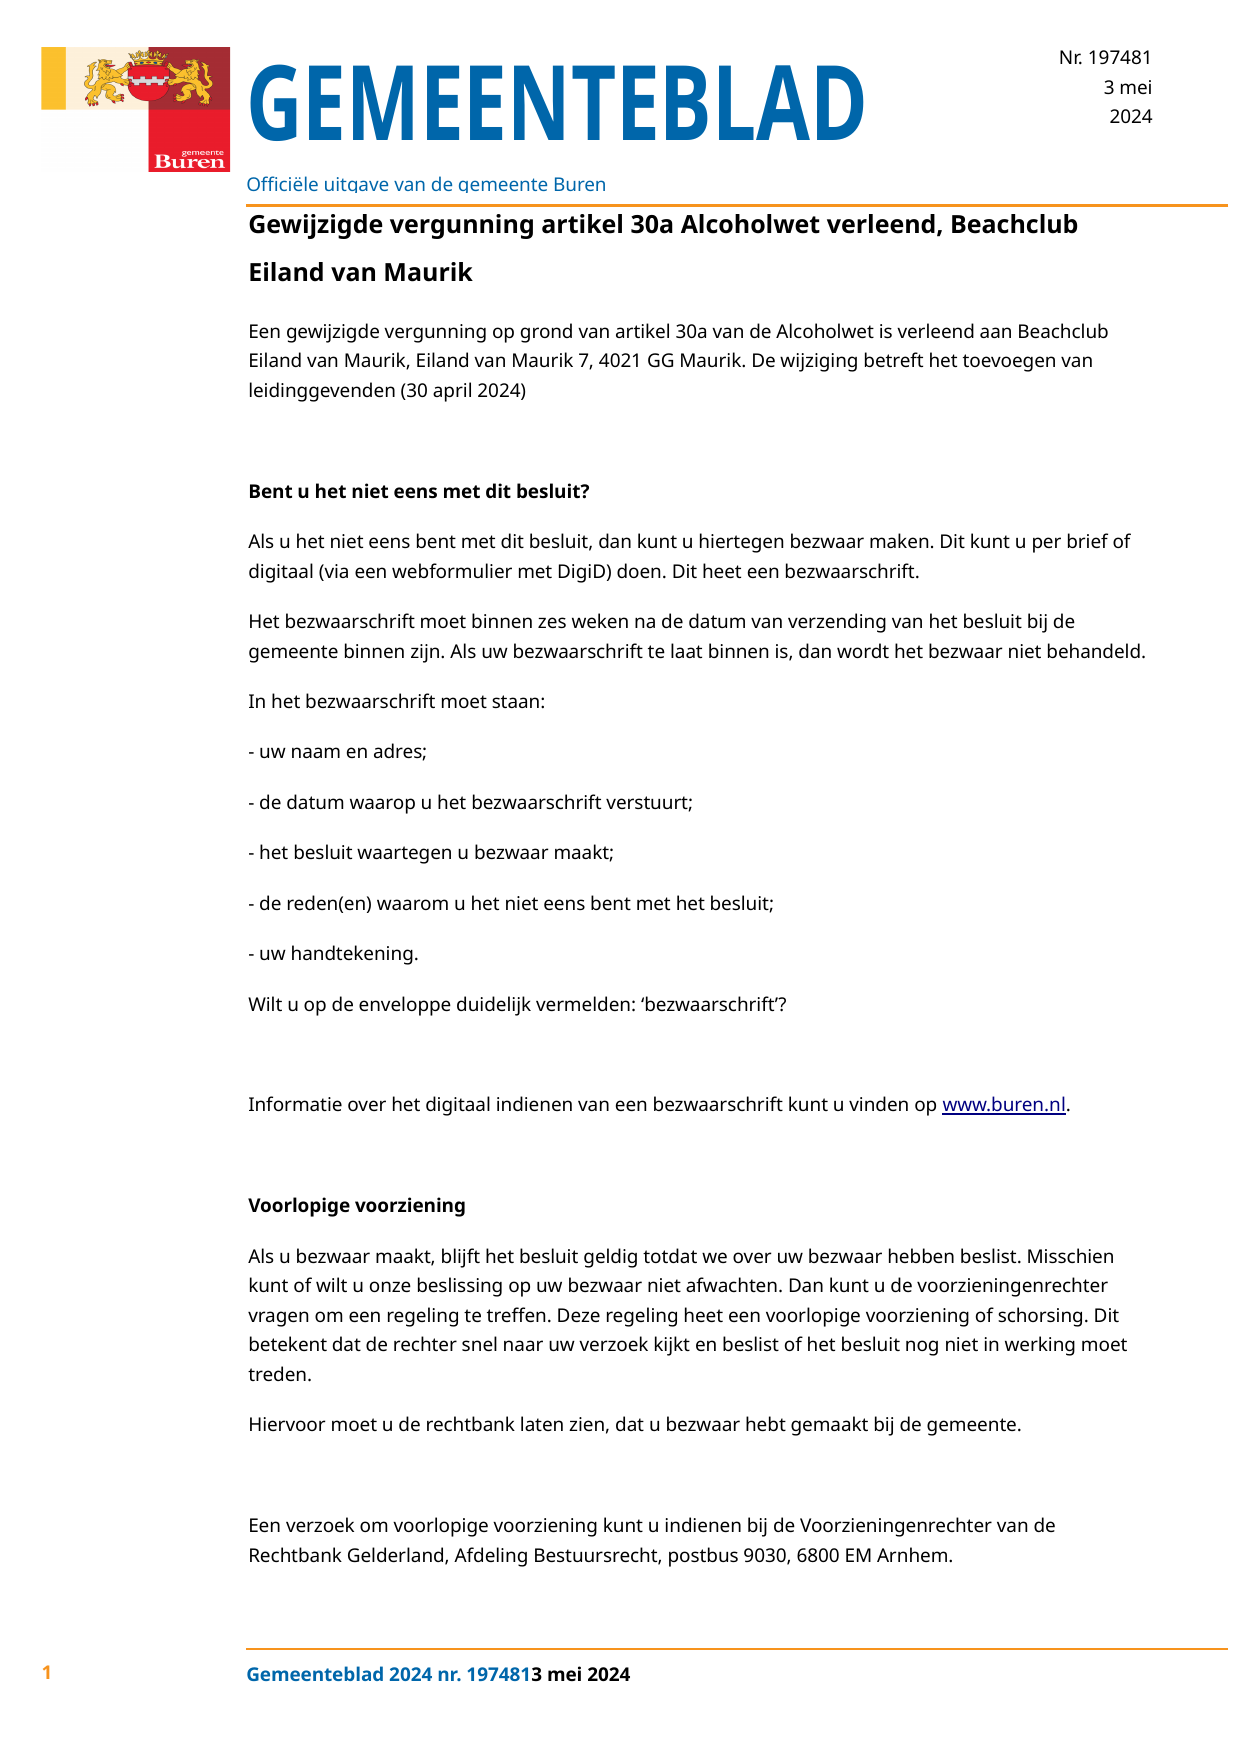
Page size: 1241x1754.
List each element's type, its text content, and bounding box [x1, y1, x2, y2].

text Het bezwaarschrift moet binnen zes weken na de datum van verzending van het besluit bij de gemeente binnen zijn. Als uw bezwaarschrift te laat binnen is, dan wordt het bezwaar niet behandeld. [248, 608, 1152, 664]
text Als u bezwaar maakt, blijft het besluit geldig totdat we over uw bezwaar hebben beslist. Misschien kunt of wilt u onze beslissing op uw bezwaar niet afwachten. Dan kunt u de voorzieningenrechter vragen om een regeling te treffen. Deze regeling heet een voorlopige voorziening of schorsing. Dit betekent dat de rechter snel naar uw verzoek kijkt en beslist of het besluit nog niet in werking moet treden. [248, 1243, 1152, 1387]
text Bent u het niet eens met dit besluit? [248, 478, 1152, 504]
text Als u het niet eens bent met dit besluit, dan kunt u hiertegen bezwaar maken. Dit kunt u per brief of digitaal (via een webformulier met DigiD) doen. Dit heet een bezwaarschrift. [248, 528, 1152, 584]
text - de datum waarop u het bezwaarschrift verstuurt; [248, 789, 1152, 815]
picture [41, 47, 231, 172]
text Een verzoek om voorlopige voorziening kunt u indienen bij de Voorzieningenrechter van de Rechtbank Gelderland, Afdeling Bestuursrecht, postbus 9030, 6800 EM Arnhem. [248, 1512, 1152, 1568]
text - uw naam en adres; [248, 739, 1152, 764]
text - de reden(en) waarom u het niet eens bent met het besluit; [248, 890, 1152, 916]
text Informatie over het digitaal indienen van een bezwaarschrift kunt u vinden op www.buren.nl. [248, 1092, 1152, 1117]
text Wilt u op de enveloppe duidelijk vermelden: ‘bezwaarschrift’? [248, 991, 1152, 1017]
text Gewijzigde vergunning artikel 30a Alcoholwet verleend, Beachclub Eiland van Maurik [248, 207, 1152, 288]
text - het besluit waartegen u bezwaar maakt; [248, 839, 1152, 865]
text Een gewijzigde vergunning op grond van artikel 30a van de Alcoholwet is verleend aan Beachclub Eiland van Maurik, Eiland van Maurik 7, 4021 GG Maurik. De wijziging betreft het toevoegen van leidinggevenden (30 april 2024) [248, 318, 1152, 403]
text Voorlopige voorziening [248, 1192, 1152, 1218]
text In het bezwaarschrift moet staan: [248, 688, 1152, 714]
text Hiervoor moet u de rechtbank laten zien, dat u bezwaar hebt gemaakt bij de gemeente. [248, 1412, 1152, 1437]
text - uw handtekening. [248, 940, 1152, 966]
